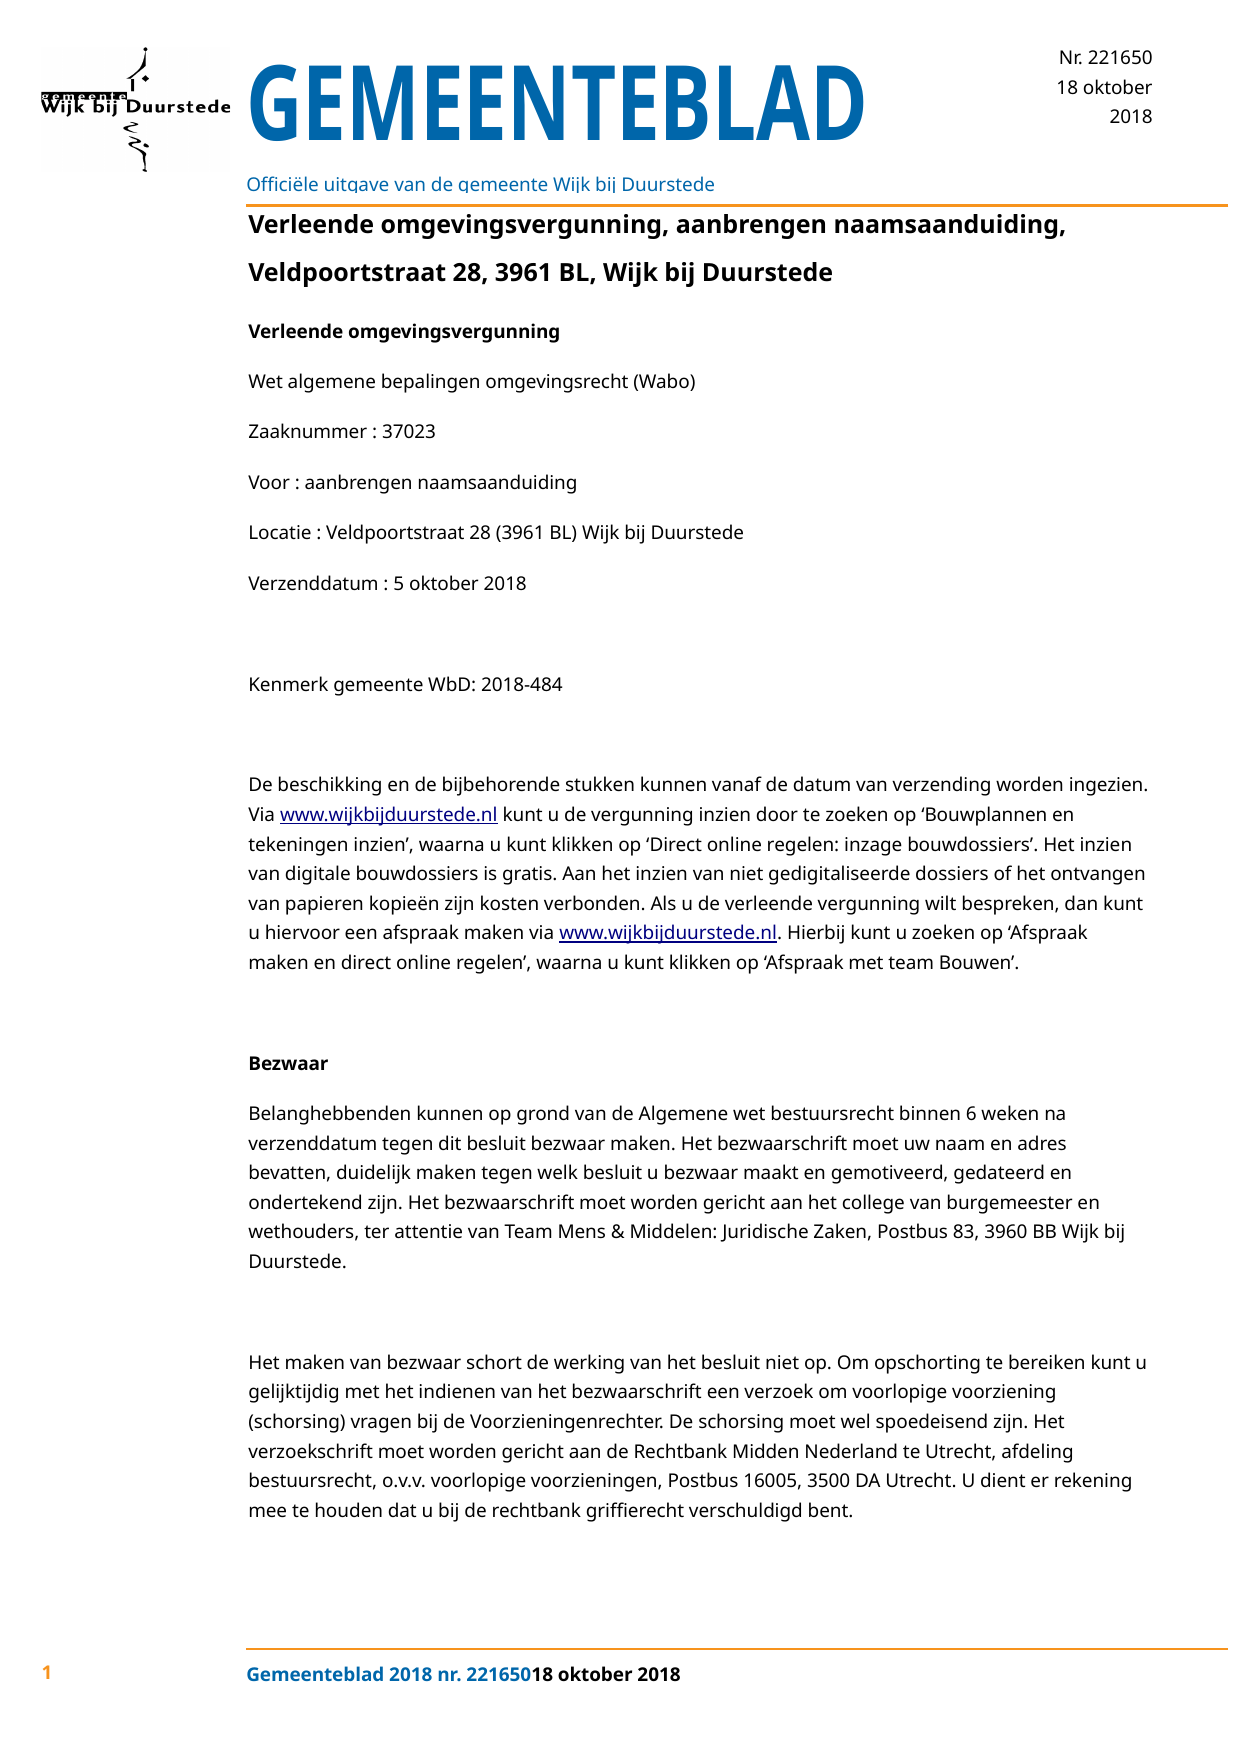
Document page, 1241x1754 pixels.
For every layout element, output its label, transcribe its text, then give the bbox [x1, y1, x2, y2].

picture [41, 47, 231, 172]
text De beschikking en de bijbehorende stukken kunnen vanaf de datum van verzending worden ingezien. Via www.wijkbijduurstede.nl kunt u de vergunning inzien door te zoeken op ‘Bouwplannen en tekeningen inzien’, waarna u kunt klikken op ‘Direct online regelen: inzage bouwdossiers’. Het inzien van digitale bouwdossiers is gratis. Aan het inzien van niet gedigitaliseerde dossiers of het ontvangen van papieren kopieën zijn kosten verbonden. Als u de verleende vergunning wilt bespreken, dan kunt u hiervoor een afspraak maken via www.wijkbijduurstede.nl. Hierbij kunt u zoeken op ‘Afspraak maken en direct online regelen’, waarna u kunt klikken op ‘Afspraak met team Bouwen’. [248, 772, 1152, 975]
text Verzenddatum : 5 oktober 2018 [248, 570, 1152, 596]
text Wet algemene bepalingen omgevingsrecht (Wabo) [248, 368, 1152, 394]
text Bezwaar [248, 1050, 1152, 1076]
text Belanghebbenden kunnen op grond van de Algemene wet bestuursrecht binnen 6 weken na verzenddatum tegen dit besluit bezwaar maken. Het bezwaarschrift moet uw naam en adres bevatten, duidelijk maken tegen welk besluit u bezwaar maakt en gemotiveerd, gedateerd en ondertekend zijn. Het bezwaarschrift moet worden gericht aan het college van burgemeester en wethouders, ter attentie van Team Mens & Middelen: Juridische Zaken, Postbus 83, 3960 BB Wijk bij Duurstede. [248, 1100, 1152, 1274]
text Kenmerk gemeente WbD: 2018-484 [248, 671, 1152, 697]
text Zaaknummer : 37023 [248, 419, 1152, 444]
text Voor : aanbrengen naamsaanduiding [248, 469, 1152, 495]
text Het maken van bezwaar schort de werking van het besluit niet op. Om opschorting te bereiken kunt u gelijktijdig met het indienen van het bezwaarschrift een verzoek om voorlopige voorziening (schorsing) vragen bij de Voorzieningenrechter. De schorsing moet wel spoedeisend zijn. Het verzoekschrift moet worden gericht aan de Rechtbank Midden Nederland te Utrecht, afdeling bestuursrecht, o.v.v. voorlopige voorzieningen, Postbus 16005, 3500 DA Utrecht. U dient er rekening mee te houden dat u bij de rechtbank griffierecht verschuldigd bent. [248, 1349, 1152, 1523]
text Locatie : Veldpoortstraat 28 (3961 BL) Wijk bij Duurstede [248, 519, 1152, 545]
text Verleende omgevingsvergunning, aanbrengen naamsaanduiding, Veldpoortstraat 28, 3961 BL, Wijk bij Duurstede [248, 207, 1152, 288]
text Verleende omgevingsvergunning [248, 318, 1152, 344]
